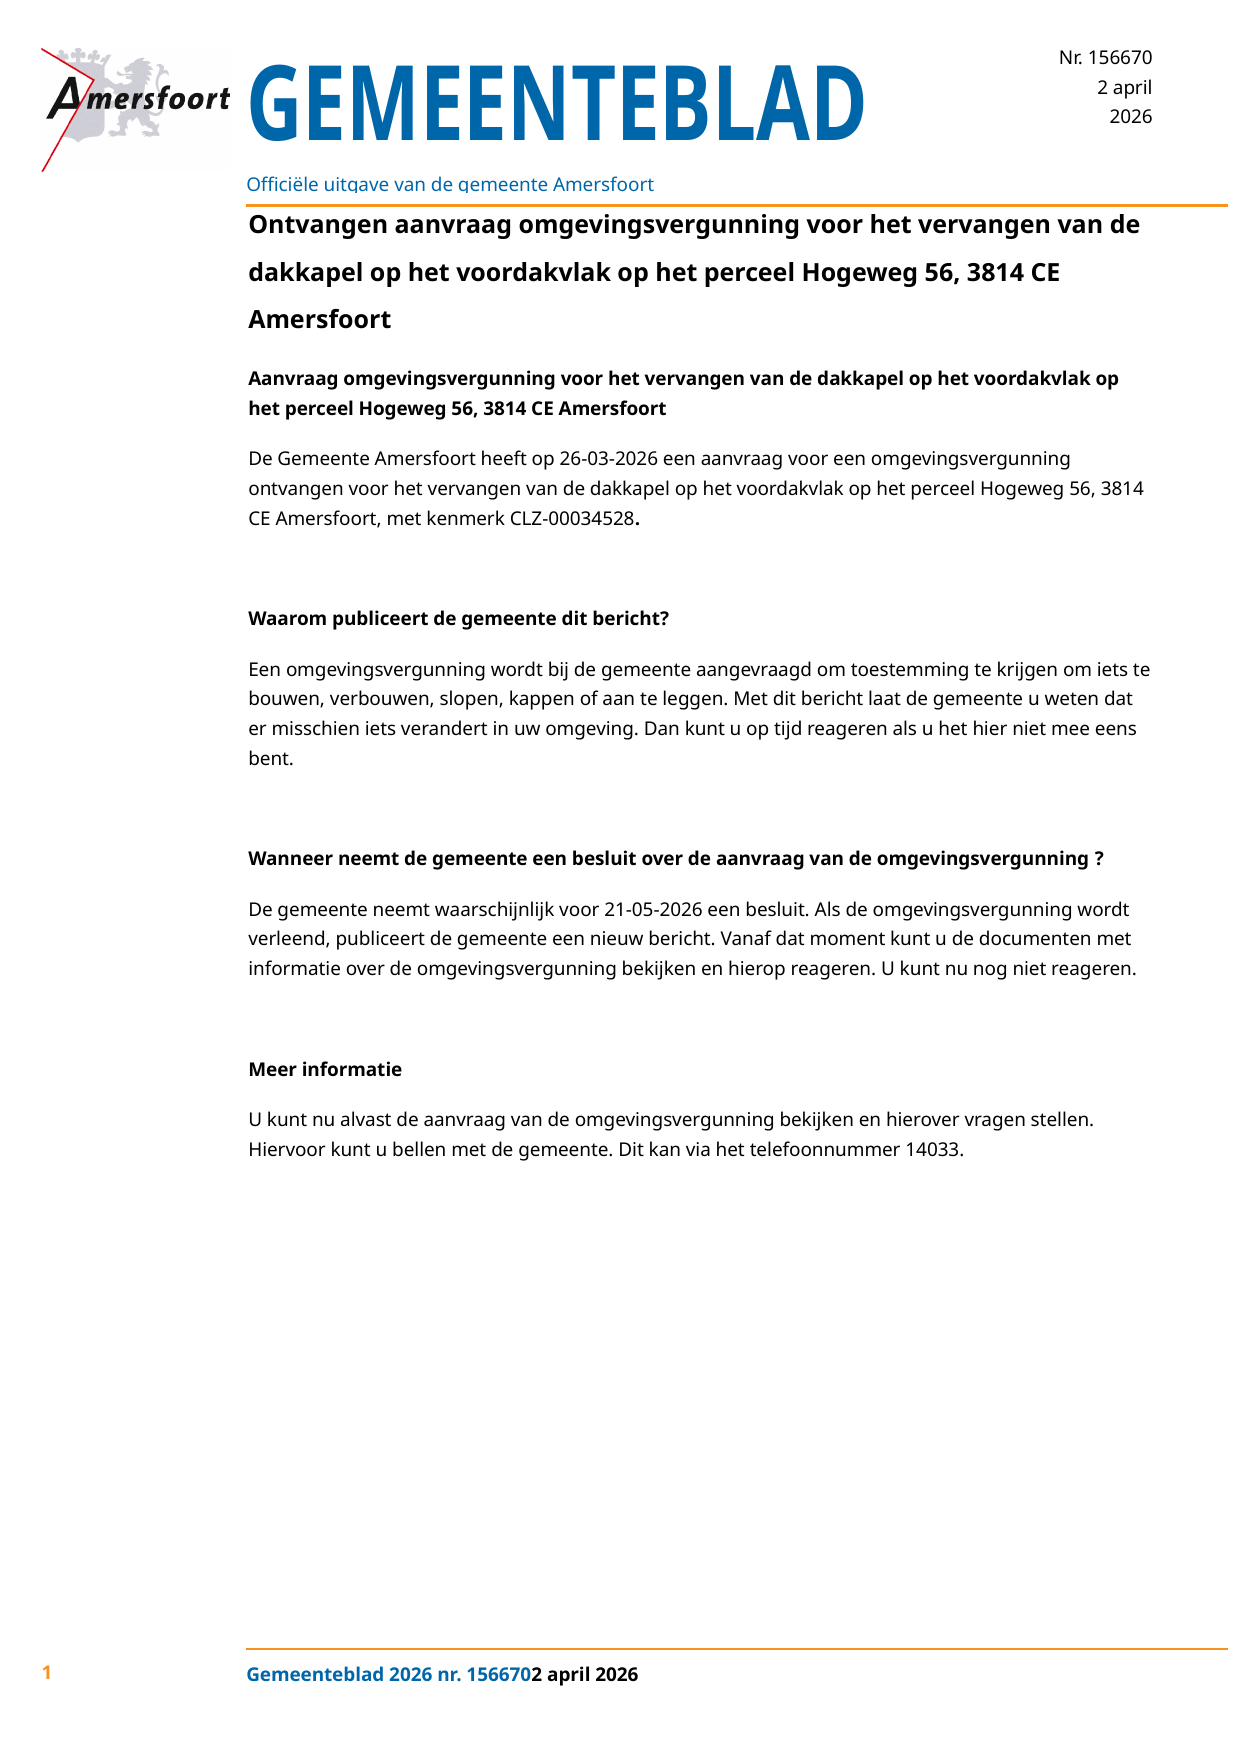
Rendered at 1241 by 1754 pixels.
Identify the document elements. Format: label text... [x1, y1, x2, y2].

text Meer informatie [248, 1056, 1152, 1082]
text Aanvraag omgevingsvergunning voor het vervangen van de dakkapel op het voordakvlak op het perceel Hogeweg 56, 3814 CE Amersfoort [248, 366, 1152, 421]
text De gemeente neemt waarschijnlijk voor 21-05-2026 een besluit. Als de omgevingsvergunning wordt verleend, publiceert de gemeente een nieuw bericht. Vanaf dat moment kunt u de documenten met informatie over de omgevingsvergunning bekijken en hierop reageren. U kunt nu nog niet reageren. [248, 896, 1152, 981]
picture [41, 47, 231, 172]
text De Gemeente Amersfoort heeft op 26-03-2026 een aanvraag voor een omgevingsvergunning ontvangen voor het vervangen van de dakkapel op het voordakvlak op het perceel Hogeweg 56, 3814 CE Amersfoort, met kenmerk CLZ-00034528. [248, 446, 1152, 530]
text Waarom publiceert de gemeente dit bericht? [248, 606, 1152, 631]
text Een omgevingsvergunning wordt bij de gemeente aangevraagd om toestemming te krijgen om iets te bouwen, verbouwen, slopen, kappen of aan te leggen. Met dit bericht laat de gemeente u weten dat er misschien iets verandert in uw omgeving. Dan kunt u op tijd reageren als u het hier niet mee eens bent. [248, 656, 1152, 770]
text Ontvangen aanvraag omgevingsvergunning voor het vervangen van de dakkapel op het voordakvlak op het perceel Hogeweg 56, 3814 CE Amersfoort [248, 207, 1152, 336]
text U kunt nu alvast de aanvraag van de omgevingsvergunning bekijken en hierover vragen stellen. Hiervoor kunt u bellen met de gemeente. Dit kan via het telefoonnummer 14033. [248, 1106, 1152, 1162]
text Wanneer neemt de gemeente een besluit over de aanvraag van de omgevingsvergunning ? [248, 846, 1152, 871]
